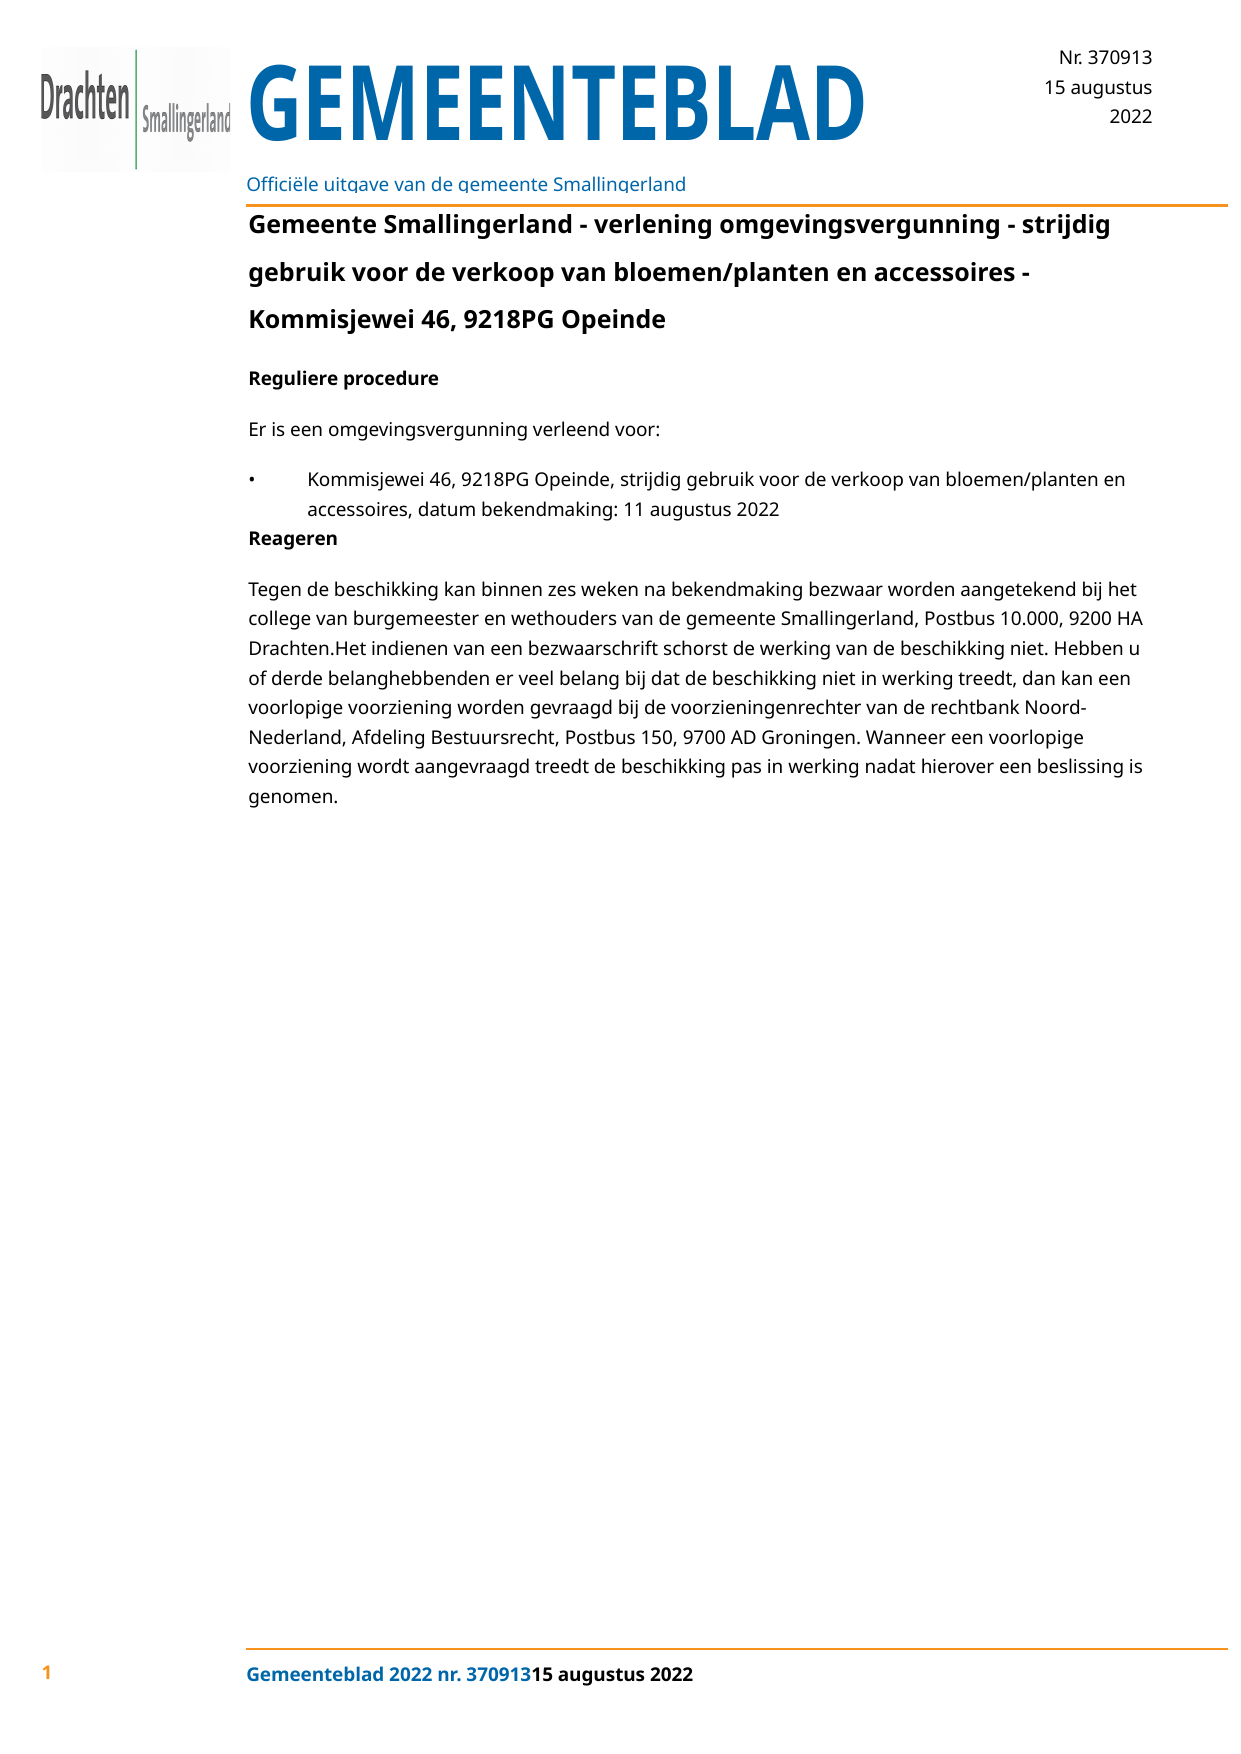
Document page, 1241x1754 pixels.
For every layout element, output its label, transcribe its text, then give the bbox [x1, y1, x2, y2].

text Gemeente Smallingerland - verlening omgevingsvergunning - strijdig gebruik voor de verkoop van bloemen/planten en accessoires - Kommisjewei 46, 9218PG Opeinde [248, 207, 1152, 336]
text Tegen de beschikking kan binnen zes weken na bekendmaking bezwaar worden aangetekend bij het college van burgemeester en wethouders van de gemeente Smallingerland, Postbus 10.000, 9200 HA Drachten.Het indienen van een bezwaarschrift schorst de werking van de beschikking niet. Hebben u of derde belanghebbenden er veel belang bij dat de beschikking niet in werking treedt, dan kan een voorlopige voorziening worden gevraagd bij de voorzieningenrechter van de rechtbank Noord-Nederland, Afdeling Bestuursrecht, Postbus 150, 9700 AD Groningen. Wanneer een voorlopige voorziening wordt aangevraagd treedt de beschikking pas in werking nadat hierover een beslissing is genomen. [248, 576, 1152, 809]
text Reguliere procedure [248, 366, 1152, 391]
text Er is een omgevingsvergunning verleend voor: [248, 416, 1152, 442]
list Kommisjewei 46, 9218PG Opeinde, strijdig gebruik voor de verkoop van bloemen/planten en accessoires, datum bekendmaking: 11 augustus 2022 [248, 466, 1152, 522]
picture [41, 47, 231, 172]
text Reageren [248, 526, 1152, 551]
